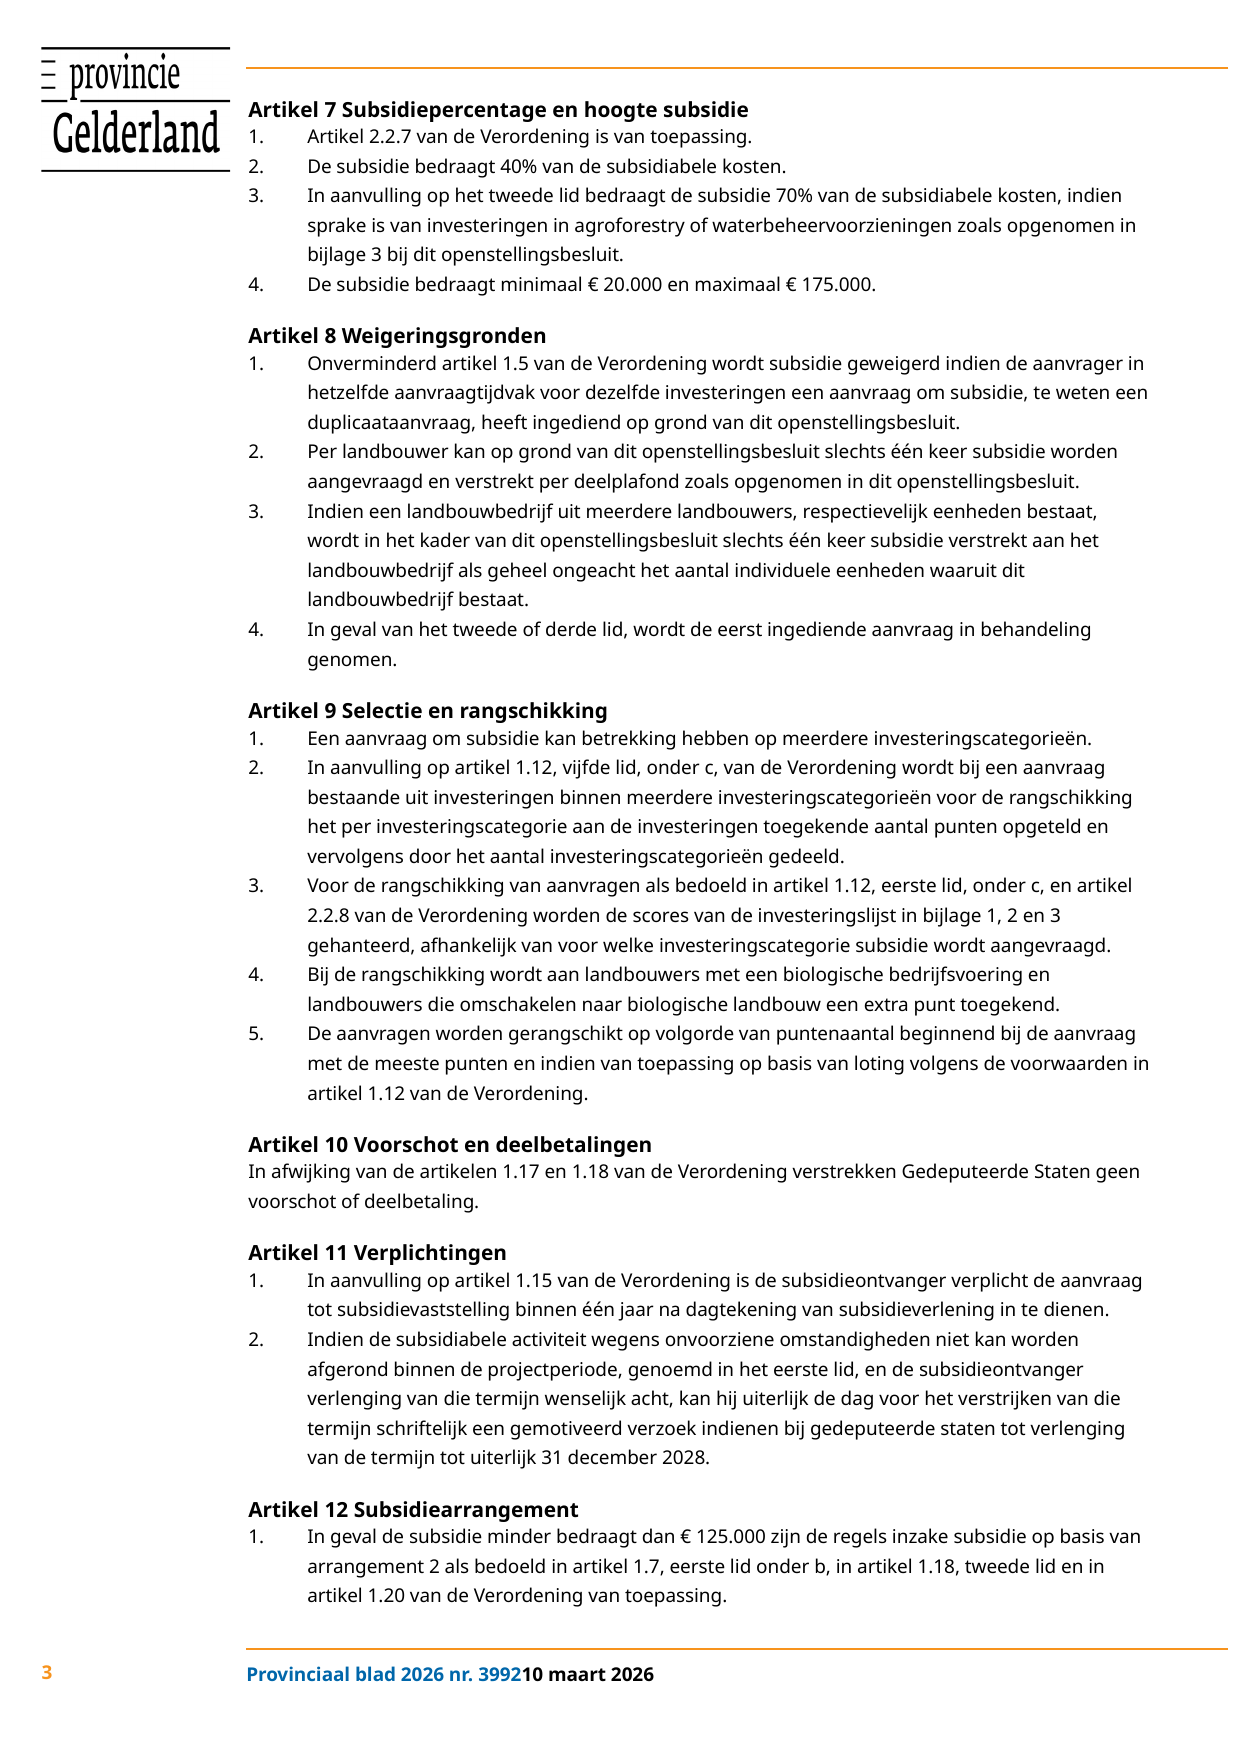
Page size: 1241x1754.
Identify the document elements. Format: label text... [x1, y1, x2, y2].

text In afwijking van de artikelen 1.17 en 1.18 van de Verordening verstrekken Gedeputeerde Staten geen voorschot of deelbetaling. [248, 1158, 1152, 1214]
text Artikel 8 Weigeringsgronden [248, 322, 1152, 350]
list De subsidie bedraagt minimaal € 20.000 en maximaal € 175.000. [248, 271, 1152, 297]
list In geval de subsidie minder bedraagt dan € 125.000 zijn de regels inzake subsidie op basis van arrangement 2 als bedoeld in artikel 1.7, eerste lid onder b, in artikel 1.18, tweede lid en in artikel 1.20 van de Verordening van toepassing. [248, 1523, 1152, 1608]
text Artikel 11 Verplichtingen [248, 1238, 1152, 1267]
list In geval van het tweede of derde lid, wordt de eerst ingediende aanvraag in behandeling genomen. [248, 616, 1152, 672]
list Per landbouwer kan op grond van dit openstellingsbesluit slechts één keer subsidie worden aangevraagd en verstrekt per deelplafond zoals opgenomen in dit openstellingsbesluit. [248, 439, 1152, 494]
list Onverminderd artikel 1.5 van de Verordening wordt subsidie geweigerd indien de aanvrager in hetzelfde aanvraagtijdvak voor dezelfde investeringen een aanvraag om subsidie, te weten een duplicaataanvraag, heeft ingediend op grond van dit openstellingsbesluit. [248, 350, 1152, 435]
text Artikel 9 Selectie en rangschikking [248, 696, 1152, 725]
list Artikel 2.2.7 van de Verordening is van toepassing. [248, 123, 1152, 149]
list In aanvulling op het tweede lid bedraagt de subsidie 70% van de subsidiabele kosten, indien sprake is van investeringen in agroforestry of waterbeheervoorzieningen zoals opgenomen in bijlage 3 bij dit openstellingsbesluit. [248, 182, 1152, 267]
list De subsidie bedraagt 40% van de subsidiabele kosten. [248, 153, 1152, 178]
list Een aanvraag om subsidie kan betrekking hebben op meerdere investeringscategorieën. [248, 725, 1152, 750]
list In aanvulling op artikel 1.12, vijfde lid, onder c, van de Verordening wordt bij een aanvraag bestaande uit investeringen binnen meerdere investeringscategorieën voor de rangschikking het per investeringscategorie aan de investeringen toegekende aantal punten opgeteld en vervolgens door het aantal investeringscategorieën gedeeld. [248, 754, 1152, 869]
list De aanvragen worden gerangschikt op volgorde van puntenaantal beginnend bij de aanvraag met de meeste punten en indien van toepassing op basis van loting volgens de voorwaarden in artikel 1.12 van de Verordening. [248, 1021, 1152, 1105]
list Indien een landbouwbedrijf uit meerdere landbouwers, respectievelijk eenheden bestaat, wordt in het kader van dit openstellingsbesluit slechts één keer subsidie verstrekt aan het landbouwbedrijf als geheel ongeacht het aantal individuele eenheden waaruit dit landbouwbedrijf bestaat. [248, 498, 1152, 612]
list Voor de rangschikking van aanvragen als bedoeld in artikel 1.12, eerste lid, onder c, en artikel 2.2.8 van de Verordening worden de scores van de investeringslijst in bijlage 1, 2 en 3 gehanteerd, afhankelijk van voor welke investeringscategorie subsidie wordt aangevraagd. [248, 873, 1152, 957]
list Bij de rangschikking wordt aan landbouwers met een biologische bedrijfsvoering en landbouwers die omschakelen naar biologische landbouw een extra punt toegekend. [248, 961, 1152, 1017]
list Indien de subsidiabele activiteit wegens onvoorziene omstandigheden niet kan worden afgerond binnen de projectperiode, genoemd in het eerste lid, en de subsidieontvanger verlenging van die termijn wenselijk acht, kan hij uiterlijk de dag voor het verstrijken van die termijn schriftelijk een gemotiveerd verzoek indienen bij gedeputeerde staten tot verlenging van de termijn tot uiterlijk 31 december 2028. [248, 1326, 1152, 1470]
text Artikel 12 Subsidiearrangement [248, 1495, 1152, 1523]
text Artikel 7 Subsidiepercentage en hoogte subsidie [248, 95, 1152, 123]
text Artikel 10 Voorschot en deelbetalingen [248, 1130, 1152, 1158]
list In aanvulling op artikel 1.15 van de Verordening is de subsidieontvanger verplicht de aanvraag tot subsidievaststelling binnen één jaar na dagtekening van subsidieverlening in te dienen. [248, 1267, 1152, 1322]
picture [41, 47, 231, 172]
